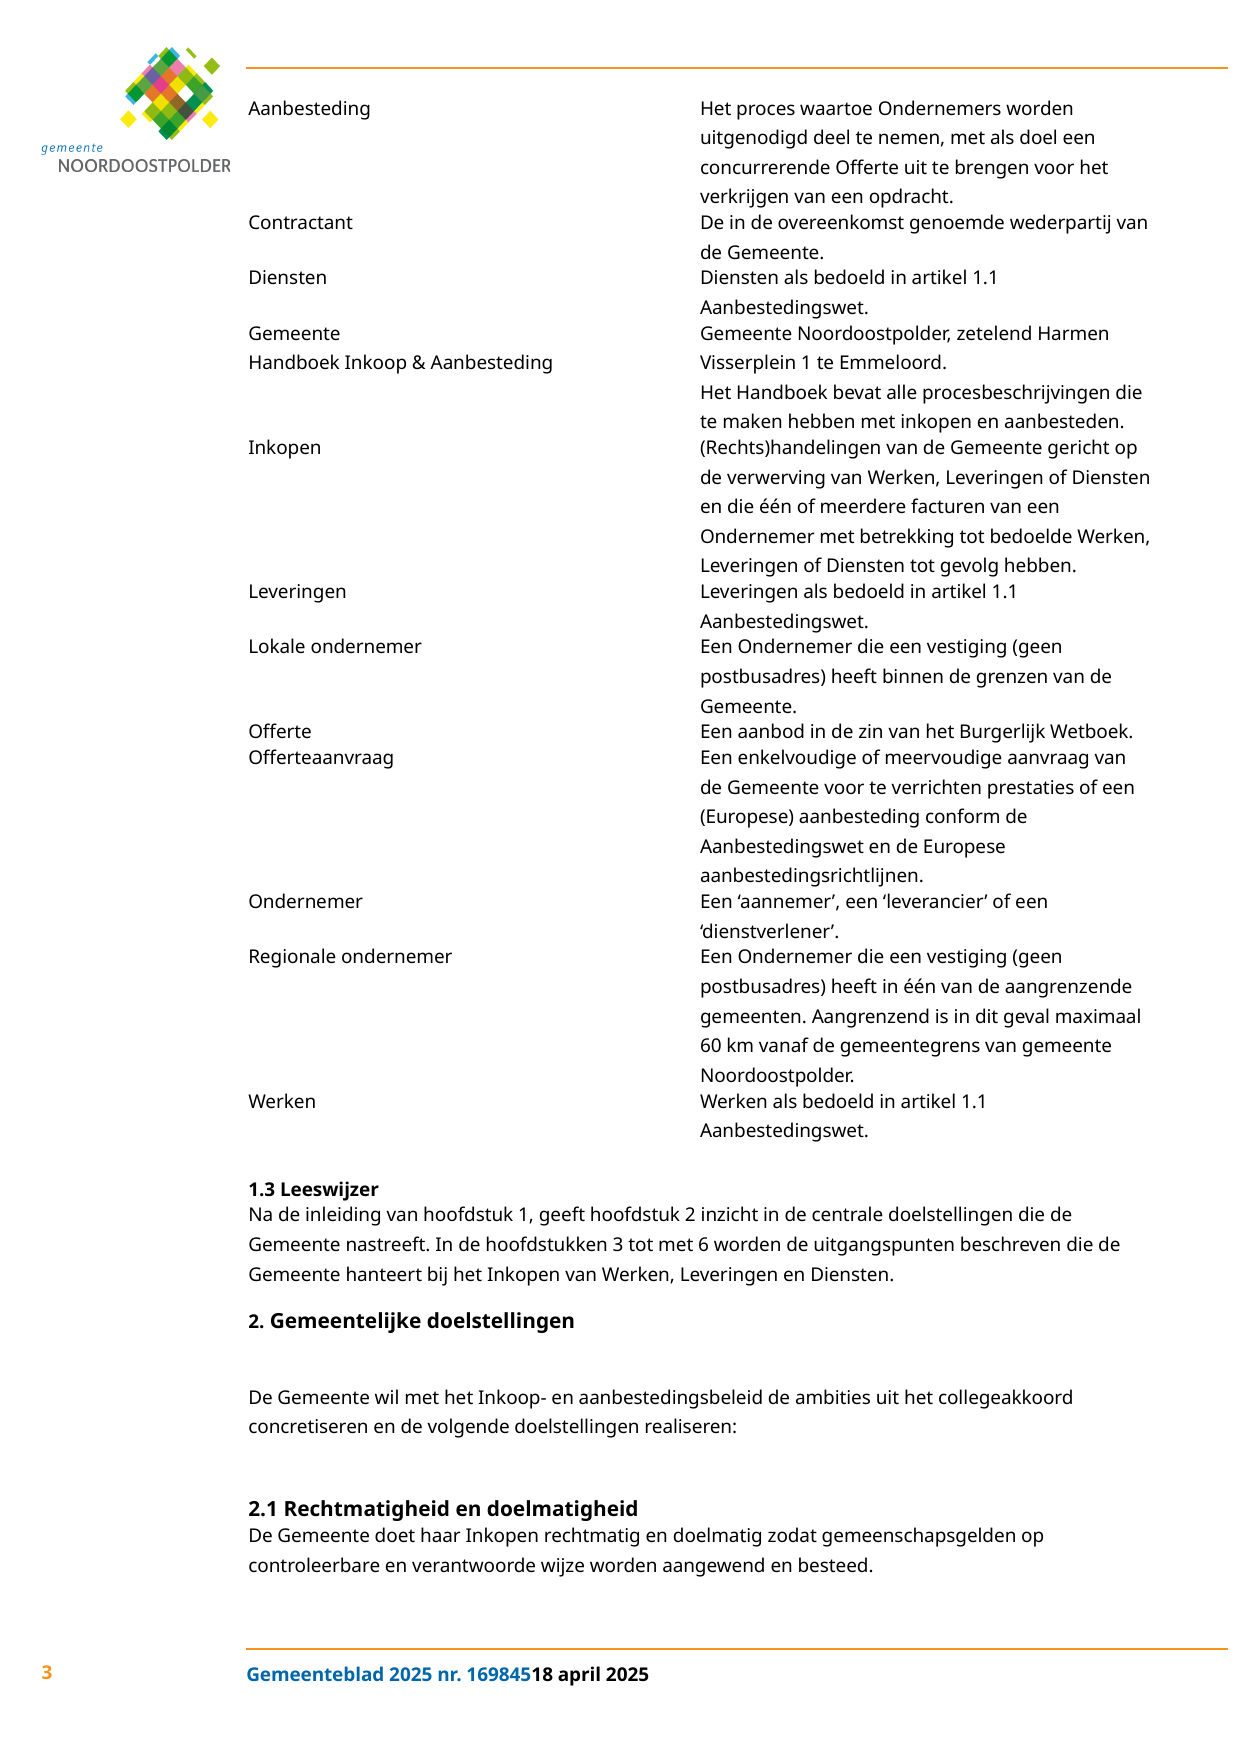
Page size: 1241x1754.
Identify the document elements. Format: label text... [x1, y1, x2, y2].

table_cell Een Ondernemer die een vestiging (geen postbusadres) heeft in één van de aangrenzende gemeenten. Aangrenzend is in dit geval maximaal 60 km vanaf de gemeentegrens van gemeente Noordoostpolder. [700, 944, 1152, 1088]
table_cell Offerteaanvraag [248, 744, 700, 888]
text De Gemeente wil met het Inkoop- en aanbestedingsbeleid de ambities uit het collegeakkoord concretiseren en de volgende doelstellingen realiseren: [248, 1384, 1152, 1439]
picture [41, 47, 231, 172]
table_cell Werken als bedoeld in artikel 1.1 Aanbestedingswet. [700, 1088, 1152, 1143]
text 1.3 Leeswijzer [248, 1176, 1152, 1202]
table_cell Ondernemer [248, 889, 700, 944]
table_header Aanbesteding [248, 95, 700, 209]
table_cell Een ‘aannemer’, een ‘leverancier’ of een ‘dienstverlener’. [700, 889, 1152, 944]
table_cell (Rechts)handelingen van de Gemeente gericht op de verwerving van Werken, Leveringen of Diensten en die één of meerdere facturen van een Ondernemer met betrekking tot bedoelde Werken, Leveringen of Diensten tot gevolg hebben. [700, 434, 1152, 578]
table_cell Gemeente Noordoostpolder, zetelend Harmen Visserplein 1 te Emmeloord. Het Handboek bevat alle procesbeschrijvingen die te maken hebben met inkopen en aanbesteden. [700, 320, 1152, 434]
table_cell De in de overeenkomst genoemde wederpartij van de Gemeente. [700, 209, 1152, 264]
table_cell Contractant [248, 209, 700, 264]
table_cell Diensten [248, 265, 700, 320]
table_cell Werken [248, 1088, 700, 1143]
table_cell Leveringen als bedoeld in artikel 1.1 Aanbestedingswet. [700, 579, 1152, 634]
table_cell Offerte [248, 719, 700, 744]
table_cell Een aanbod in de zin van het Burgerlijk Wetboek. [700, 719, 1152, 744]
table_cell Inkopen [248, 434, 700, 578]
text De Gemeente doet haar Inkopen rechtmatig en doelmatig zodat gemeenschapsgelden op controleerbare en verantwoorde wijze worden aangewend en besteed. [248, 1522, 1152, 1577]
table_cell Een enkelvoudige of meervoudige aanvraag van de Gemeente voor te verrichten prestaties of een (Europese) aanbesteding conform de Aanbestedingswet en de Europese aanbestedingsrichtlijnen. [700, 744, 1152, 888]
table_header Het proces waartoe Ondernemers worden uitgenodigd deel te nemen, met als doel een concurrerende Offerte uit te brengen voor het verkrijgen van een opdracht. [700, 95, 1152, 209]
text 2.1 Rechtmatigheid en doelmatigheid [248, 1494, 1152, 1522]
table_cell Regionale ondernemer [248, 944, 700, 1088]
text Na de inleiding van hoofdstuk 1, geeft hoofdstuk 2 inzicht in de centrale doelstellingen die de Gemeente nastreeft. In de hoofdstukken 3 tot met 6 worden de uitgangspunten beschreven die de Gemeente hanteert bij het Inkopen van Werken, Leveringen en Diensten. [248, 1202, 1152, 1287]
table_cell Diensten als bedoeld in artikel 1.1 Aanbestedingswet. [700, 265, 1152, 320]
table_cell Gemeente Handboek Inkoop & Aanbesteding [248, 320, 700, 434]
text 2. Gemeentelijke doelstellingen [248, 1306, 1152, 1335]
table_cell Een Ondernemer die een vestiging (geen postbusadres) heeft binnen de grenzen van de Gemeente. [700, 634, 1152, 719]
table_cell Leveringen [248, 579, 700, 634]
table_cell Lokale ondernemer [248, 634, 700, 719]
